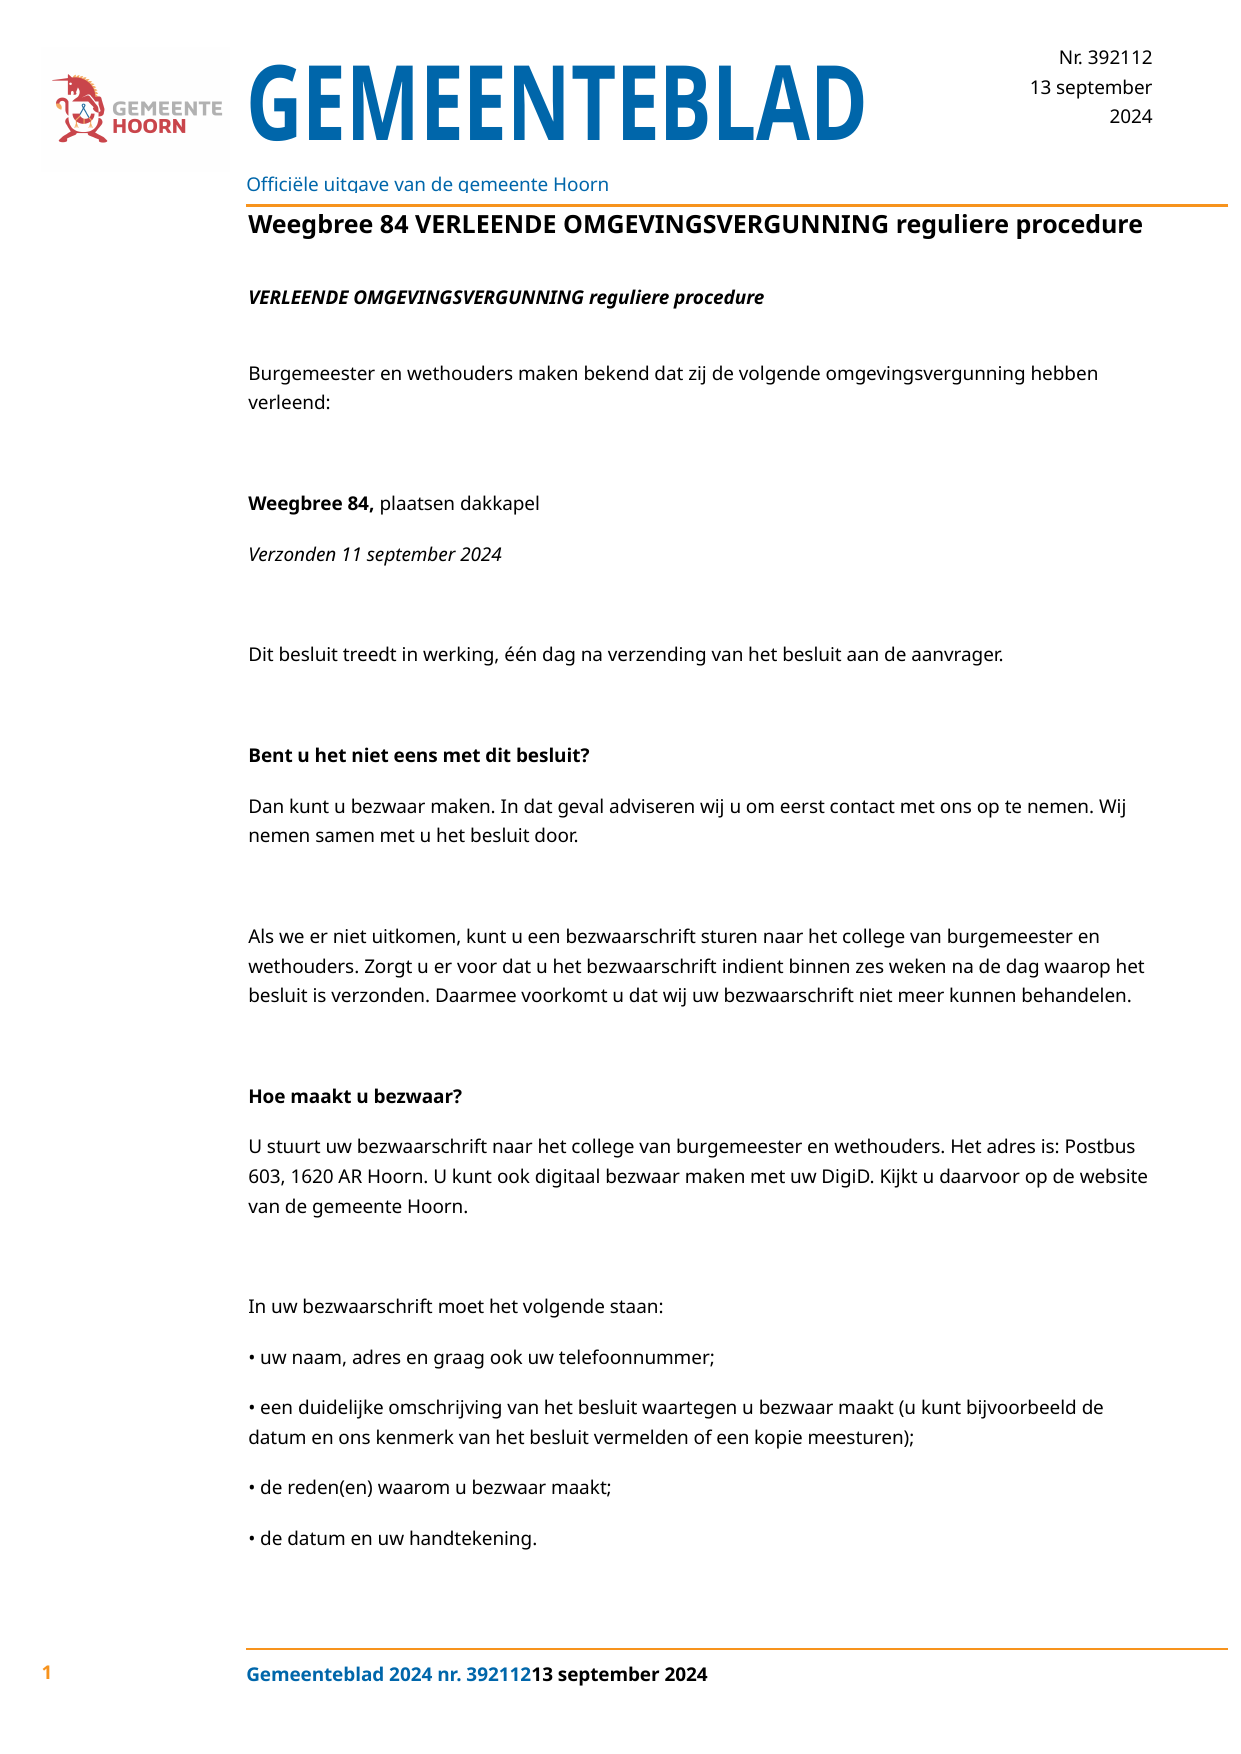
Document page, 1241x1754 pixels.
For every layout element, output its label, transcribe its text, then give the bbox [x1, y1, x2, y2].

text Burgemeester en wethouders maken bekend dat zij de volgende omgevingsvergunning hebben verleend: [248, 360, 1152, 415]
text • de reden(en) waarom u bezwaar maakt; [248, 1474, 1152, 1500]
text Dit besluit treedt in werking, één dag na verzending van het besluit aan de aanvrager. [248, 642, 1152, 667]
text • een duidelijke omschrijving van het besluit waartegen u bezwaar maakt (u kunt bijvoorbeeld de datum en ons kenmerk van het besluit vermelden of een kopie meesturen); [248, 1394, 1152, 1450]
picture [41, 47, 231, 172]
text Weegbree 84, plaatsen dakkapel [248, 490, 1152, 516]
text Verzonden 11 september 2024 [248, 541, 1152, 567]
text Hoe maakt u bezwaar? [248, 1083, 1152, 1109]
text Dan kunt u bezwaar maken. In dat geval adviseren wij u om eerst contact met ons op te nemen. Wij nemen samen met u het besluit door. [248, 793, 1152, 848]
text • de datum en uw handtekening. [248, 1525, 1152, 1551]
text Weegbree 84 VERLEENDE OMGEVINGSVERGUNNING reguliere procedure [248, 207, 1152, 241]
text VERLEENDE OMGEVINGSVERGUNNING reguliere procedure [248, 284, 1152, 309]
text • uw naam, adres en graag ook uw telefoonnummer; [248, 1344, 1152, 1370]
text Bent u het niet eens met dit besluit? [248, 742, 1152, 768]
text Als we er niet uitkomen, kunt u een bezwaarschrift sturen naar het college van burgemeester en wethouders. Zorgt u er voor dat u het bezwaarschrift indient binnen zes weken na de dag waarop het besluit is verzonden. Daarmee voorkomt u dat wij uw bezwaarschrift niet meer kunnen behandelen. [248, 923, 1152, 1008]
text In uw bezwaarschrift moet het volgende staan: [248, 1294, 1152, 1319]
text U stuurt uw bezwaarschrift naar het college van burgemeester en wethouders. Het adres is: Postbus 603, 1620 AR Hoorn. U kunt ook digitaal bezwaar maken met uw DigiD. Kijkt u daarvoor op de website van de gemeente Hoorn. [248, 1134, 1152, 1219]
